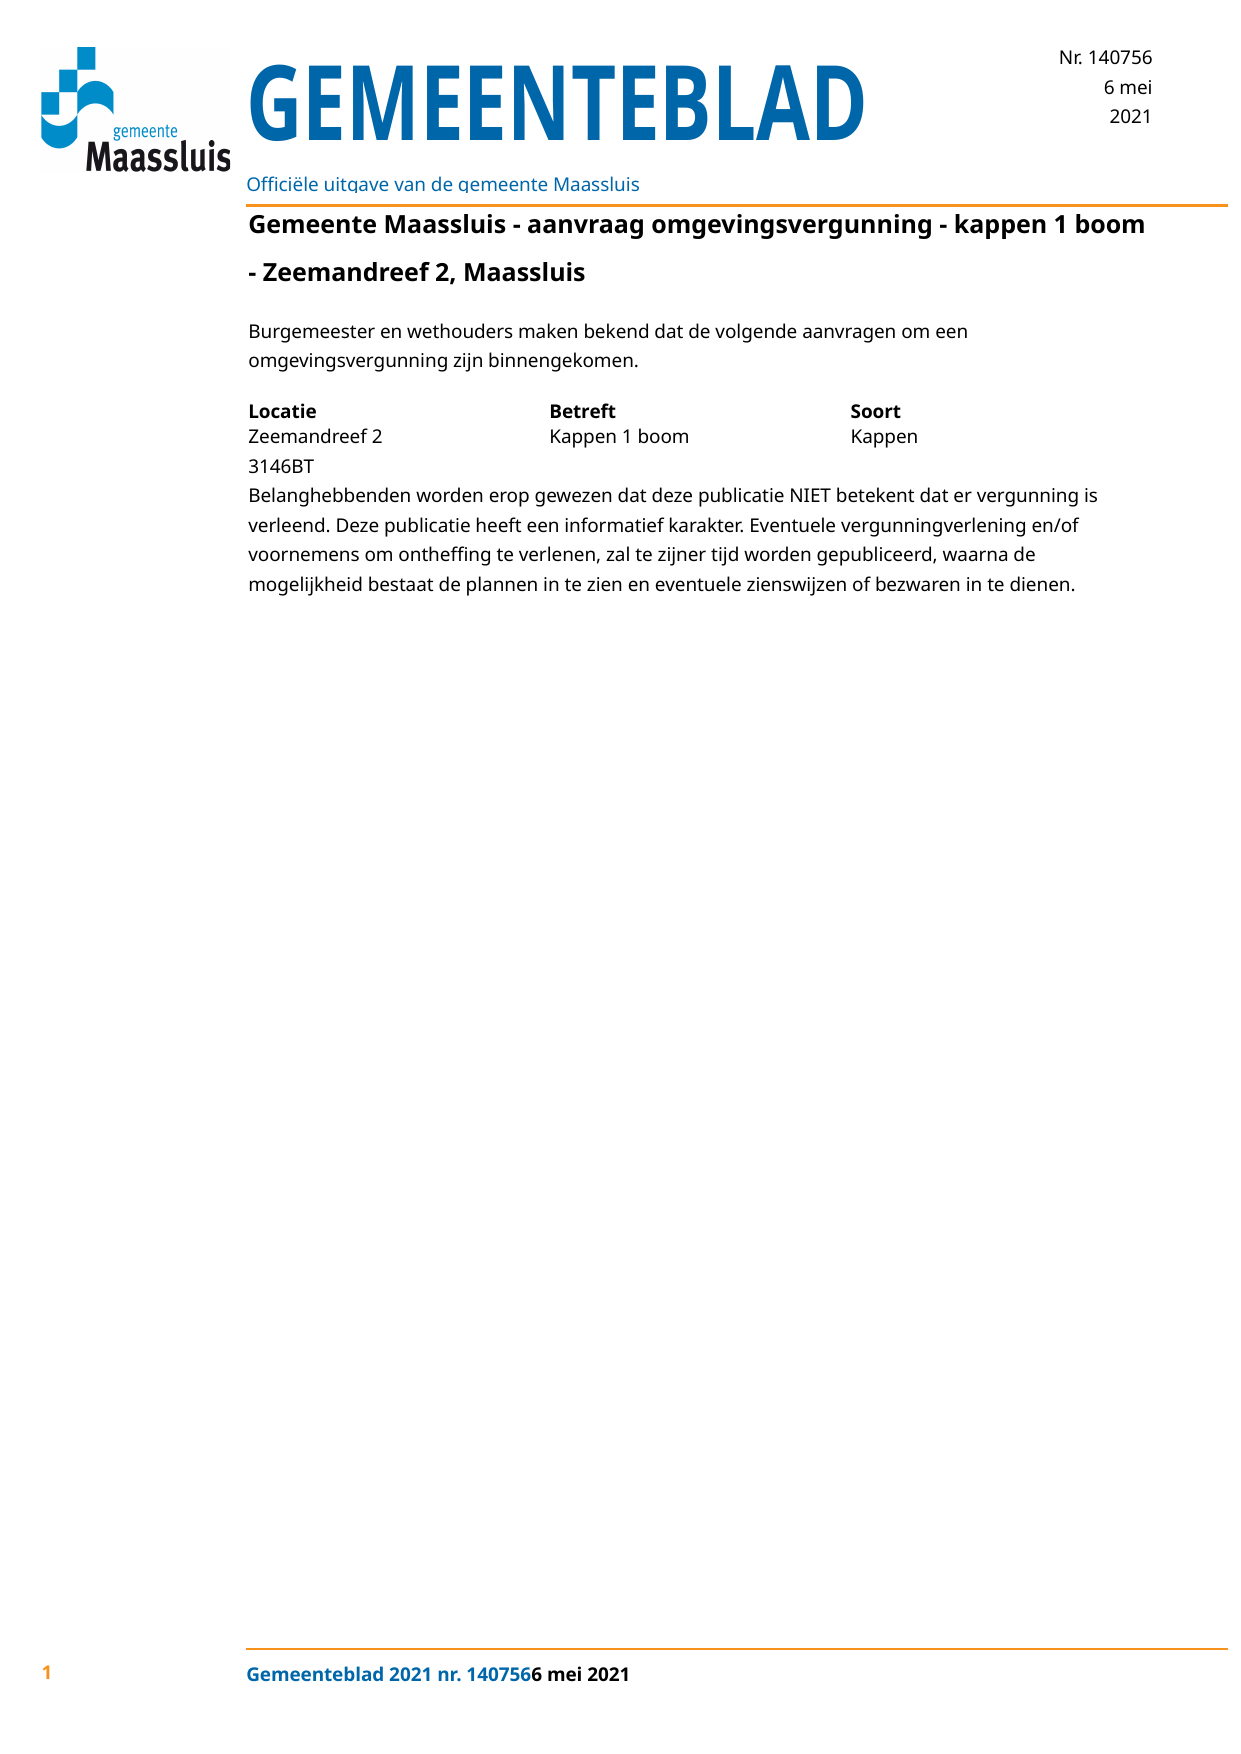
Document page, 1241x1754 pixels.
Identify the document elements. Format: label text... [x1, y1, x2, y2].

table_cell Kappen 1 boom [549, 424, 850, 479]
picture [41, 47, 77, 92]
picture [41, 47, 231, 172]
table_cell Zeemandreef 2 3146BT [248, 424, 549, 479]
text Belanghebbenden worden erop gewezen dat deze publicatie NIET betekent dat er vergunning is verleend. Deze publicatie heeft een informatief karakter. Eventuele vergunningverlening en/of voornemens om ontheffing te verlenen, zal te zijner tijd worden gepubliceerd, waarna de mogelijkheid bestaat de plannen in te zien en eventuele zienswijzen of bezwaren in te dienen. [248, 482, 1152, 597]
text Gemeente Maassluis - aanvraag omgevingsvergunning - kappen 1 boom - Zeemandreef 2, Maassluis [248, 207, 1152, 288]
table_header Locatie [248, 398, 549, 424]
text Burgemeester en wethouders maken bekend dat de volgende aanvragen om een omgevingsvergunning zijn binnengekomen. [248, 318, 1152, 373]
table_header Soort [850, 398, 1152, 424]
table_header Betreft [549, 398, 850, 424]
table_cell Kappen [850, 424, 1152, 479]
